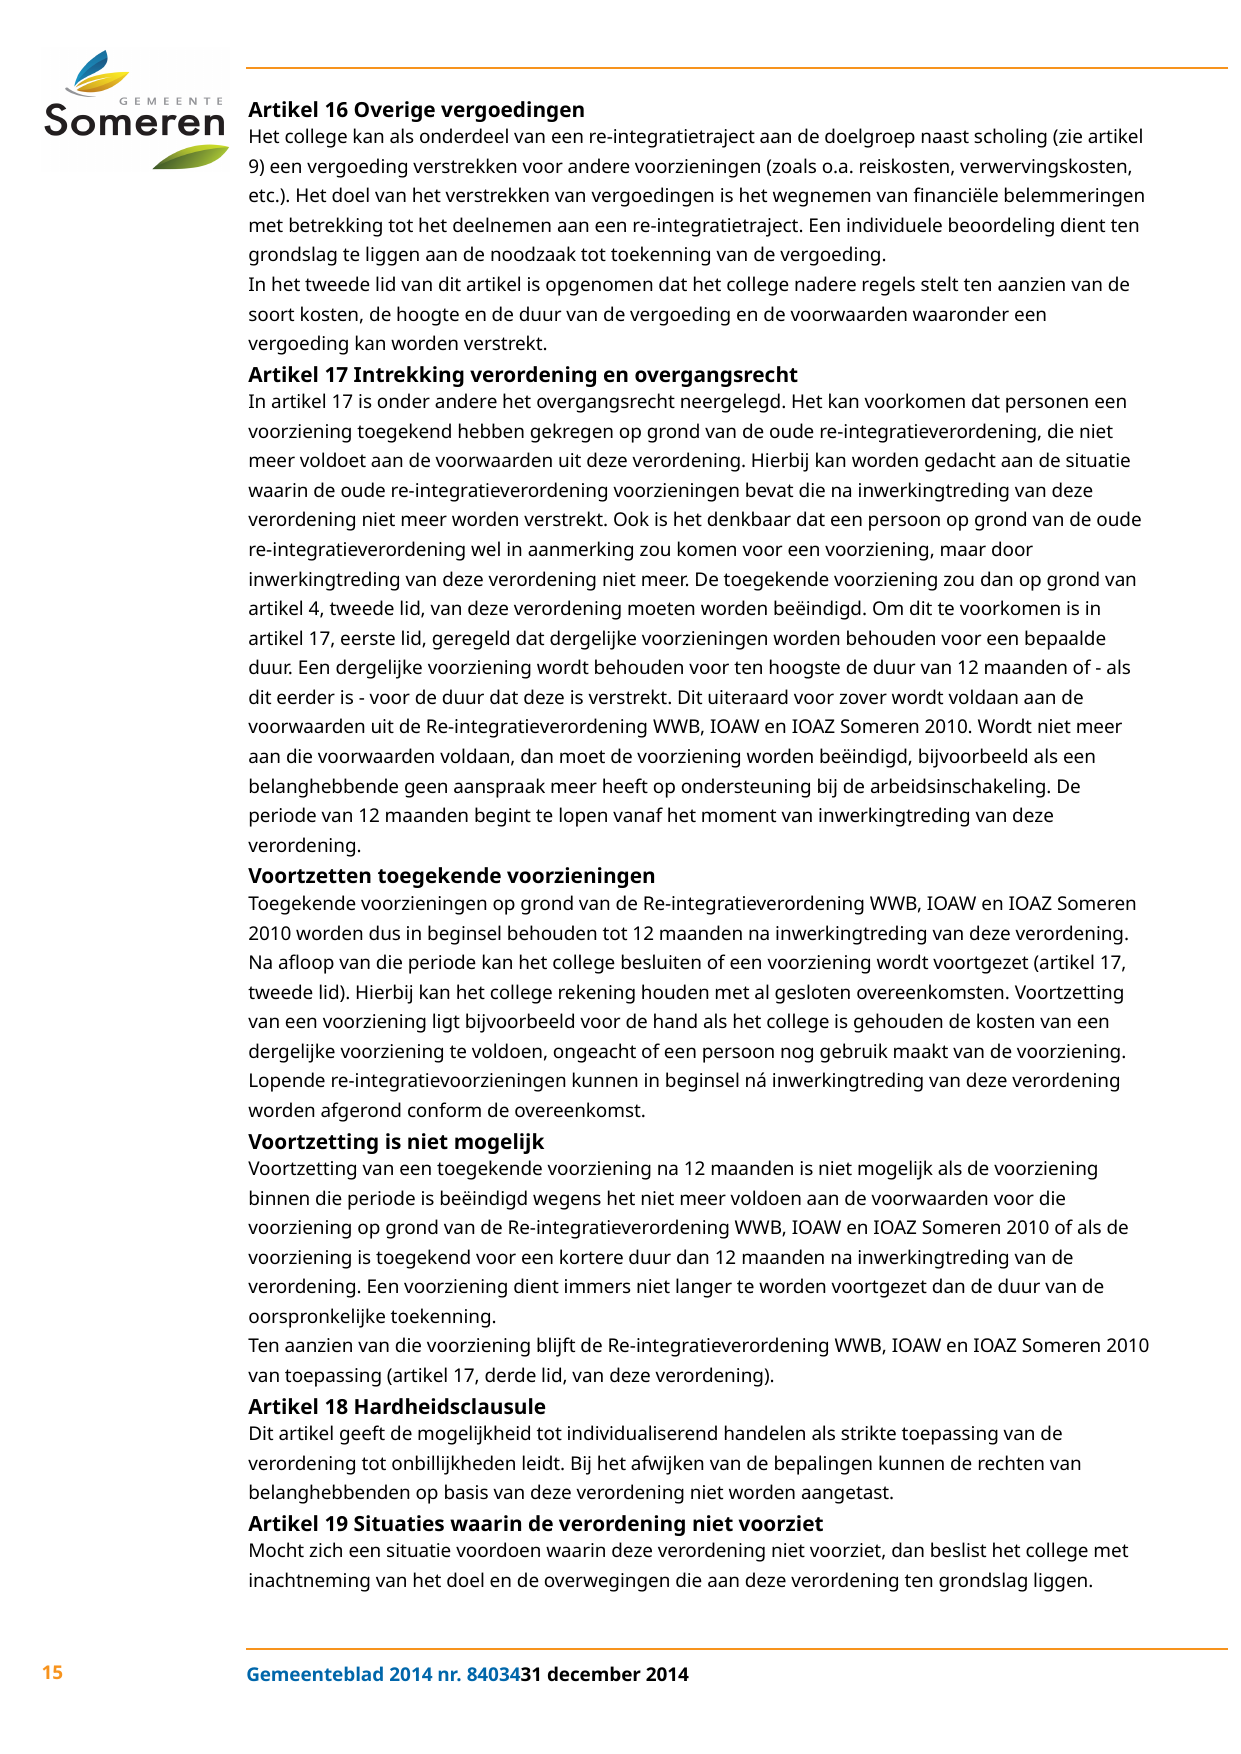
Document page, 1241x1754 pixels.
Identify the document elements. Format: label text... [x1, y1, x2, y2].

text Voortzetten toegekende voorzieningen [248, 862, 1152, 890]
text Voortzetting is niet mogelijk [248, 1127, 1152, 1155]
text Voortzetting van een toegekende voorziening na 12 maanden is niet mogelijk als de voorziening binnen die periode is beëindigd wegens het niet meer voldoen aan de voorwaarden voor die voorziening op grond van de Re-integratieverordening WWB, IOAW en IOAZ Someren 2010 of als de voorziening is toegekend voor een kortere duur dan 12 maanden na inwerkingtreding van de verordening. Een voorziening dient immers niet langer te worden voortgezet dan de duur van de oorspronkelijke toekenning. [248, 1155, 1152, 1329]
text Artikel 16 Overige vergoedingen [248, 95, 1152, 123]
text Artikel 19 Situaties waarin de verordening niet voorziet [248, 1509, 1152, 1537]
picture [41, 47, 231, 172]
text In artikel 17 is onder andere het overgangsrecht neergelegd. Het kan voorkomen dat personen een voorziening toegekend hebben gekregen op grond van de oude re-integratieverordening, die niet meer voldoet aan de voorwaarden uit deze verordening. Hierbij kan worden gedacht aan de situatie waarin de oude re-integratieverordening voorzieningen bevat die na inwerkingtreding van deze verordening niet meer worden verstrekt. Ook is het denkbaar dat een persoon op grond van de oude re-integratieverordening wel in aanmerking zou komen voor een voorziening, maar door inwerkingtreding van deze verordening niet meer. De toegekende voorziening zou dan op grond van artikel 4, tweede lid, van deze verordening moeten worden beëindigd. Om dit te voorkomen is in artikel 17, eerste lid, geregeld dat dergelijke voorzieningen worden behouden voor een bepaalde duur. Een dergelijke voorziening wordt behouden voor ten hoogste de duur van 12 maanden of - als dit eerder is - voor de duur dat deze is verstrekt. Dit uiteraard voor zover wordt voldaan aan de voorwaarden uit de Re-integratieverordening WWB, IOAW en IOAZ Someren 2010. Wordt niet meer aan die voorwaarden voldaan, dan moet de voorziening worden beëindigd, bijvoorbeeld als een belanghebbende geen aanspraak meer heeft op ondersteuning bij de arbeidsinschakeling. De periode van 12 maanden begint te lopen vanaf het moment van inwerkingtreding van deze verordening. [248, 388, 1152, 858]
text Toegekende voorzieningen op grond van de Re-integratieverordening WWB, IOAW en IOAZ Someren 2010 worden dus in beginsel behouden tot 12 maanden na inwerkingtreding van deze verordening. Na afloop van die periode kan het college besluiten of een voorziening wordt voortgezet (artikel 17, tweede lid). Hierbij kan het college rekening houden met al gesloten overeenkomsten. Voortzetting van een voorziening ligt bijvoorbeeld voor de hand als het college is gehouden de kosten van een dergelijke voorziening te voldoen, ongeacht of een persoon nog gebruik maakt van de voorziening. Lopende re-integratievoorzieningen kunnen in beginsel ná inwerkingtreding van deze verordening worden afgerond conform de overeenkomst. [248, 890, 1152, 1123]
text Mocht zich een situatie voordoen waarin deze verordening niet voorziet, dan beslist het college met inachtneming van het doel en de overwegingen die aan deze verordening ten grondslag liggen. [248, 1537, 1152, 1593]
text Ten aanzien van die voorziening blijft de Re-integratieverordening WWB, IOAW en IOAZ Someren 2010 van toepassing (artikel 17, derde lid, van deze verordening). [248, 1333, 1152, 1388]
text Artikel 17 Intrekking verordening en overgangsrecht [248, 360, 1152, 388]
text Dit artikel geeft de mogelijkheid tot individualiserend handelen als strikte toepassing van de verordening tot onbillijkheden leidt. Bij het afwijken van de bepalingen kunnen de rechten van belanghebbenden op basis van deze verordening niet worden aangetast. [248, 1420, 1152, 1505]
text Artikel 18 Hardheidsclausule [248, 1392, 1152, 1420]
text Het college kan als onderdeel van een re-integratietraject aan de doelgroep naast scholing (zie artikel 9) een vergoeding verstrekken voor andere voorzieningen (zoals o.a. reiskosten, verwervingskosten, etc.). Het doel van het verstrekken van vergoedingen is het wegnemen van financiële belemmeringen met betrekking tot het deelnemen aan een re-integratietraject. Een individuele beoordeling dient ten grondslag te liggen aan de noodzaak tot toekenning van de vergoeding. [248, 123, 1152, 267]
text In het tweede lid van dit artikel is opgenomen dat het college nadere regels stelt ten aanzien van de soort kosten, de hoogte en de duur van de vergoeding en de voorwaarden waaronder een vergoeding kan worden verstrekt. [248, 271, 1152, 356]
